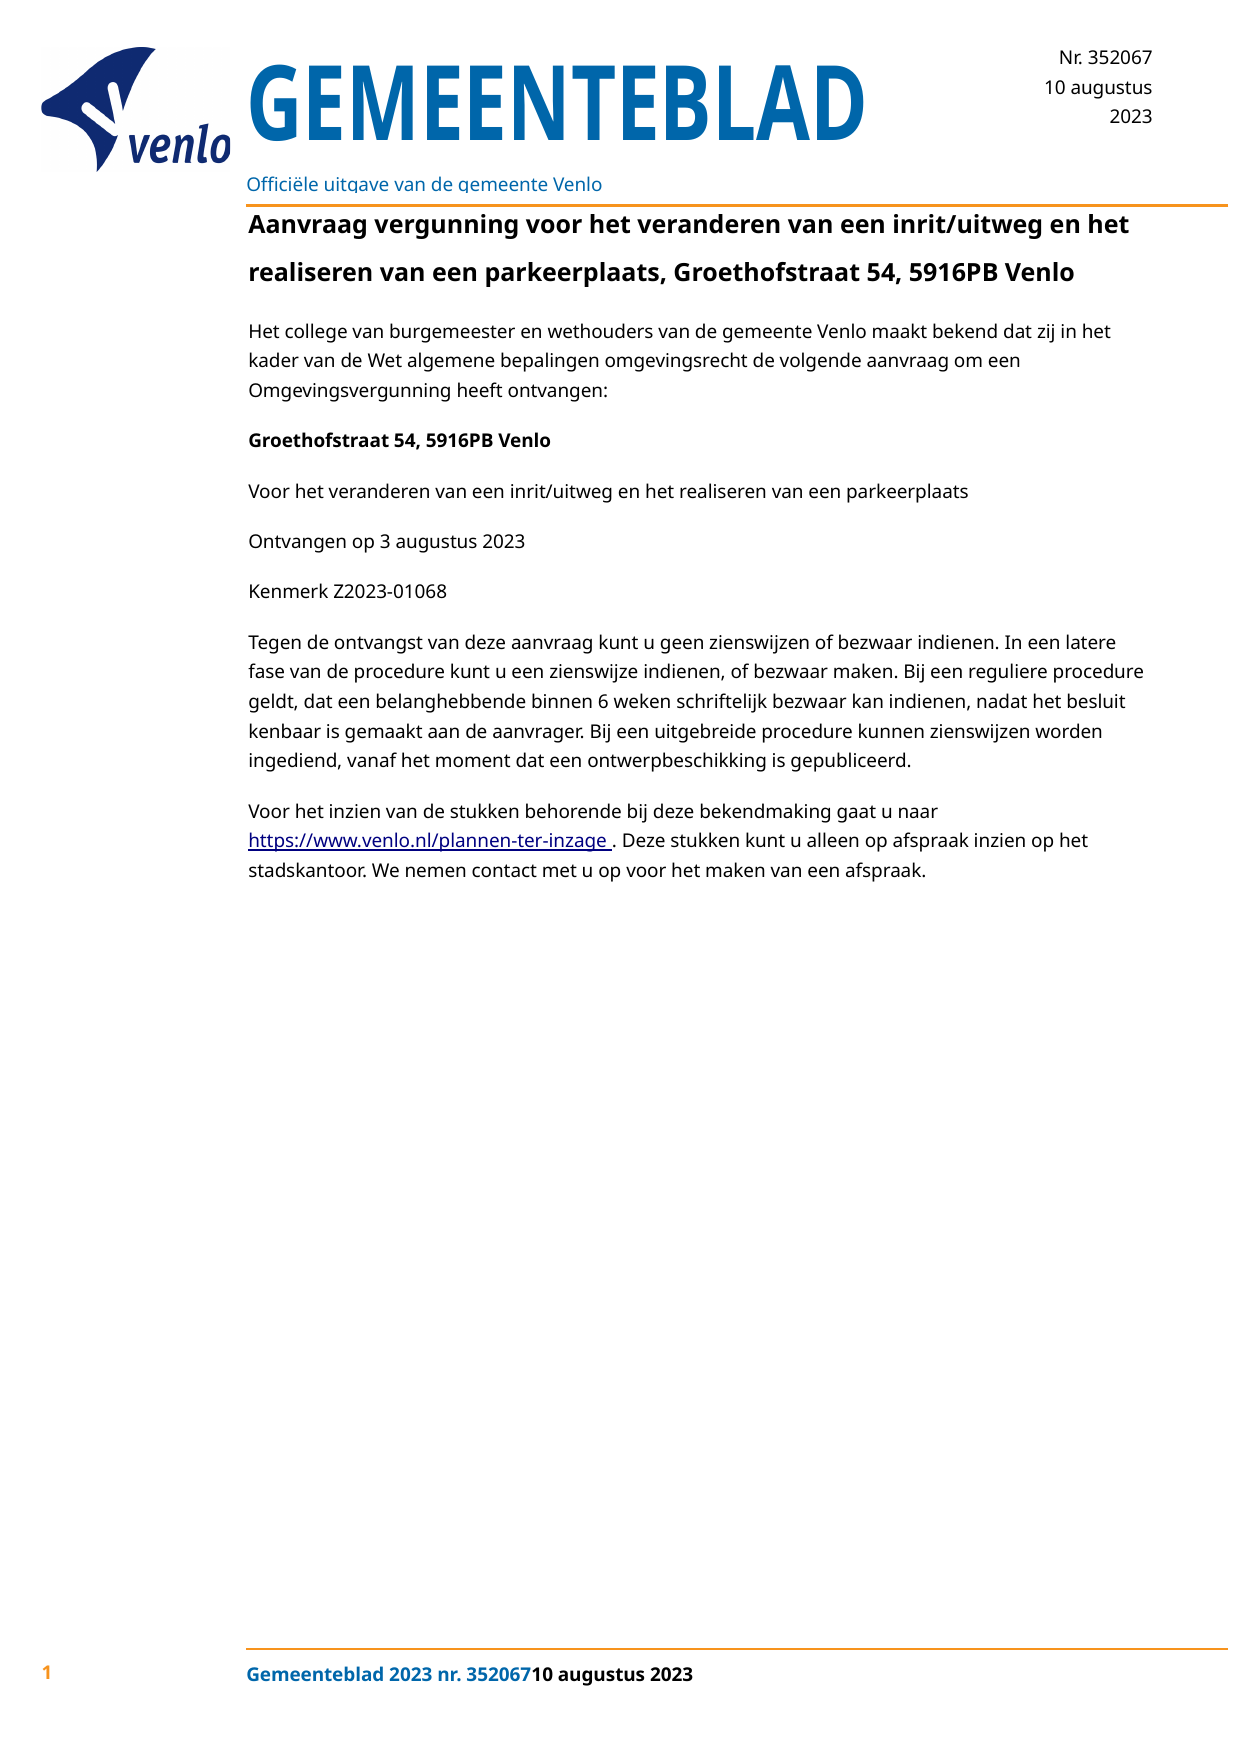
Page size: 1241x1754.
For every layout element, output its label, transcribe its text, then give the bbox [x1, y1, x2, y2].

text Aanvraag vergunning voor het veranderen van een inrit/uitweg en het realiseren van een parkeerplaats, Groethofstraat 54, 5916PB Venlo [248, 207, 1152, 288]
text Groethofstraat 54, 5916PB Venlo [248, 427, 1152, 453]
text Voor het veranderen van een inrit/uitweg en het realiseren van een parkeerplaats [248, 478, 1152, 504]
text Ontvangen op 3 augustus 2023 [248, 528, 1152, 554]
text Voor het inzien van de stukken behorende bij deze bekendmaking gaat u naar https://www.venlo.nl/plannen-ter-inzage . Deze stukken kunt u alleen op afspraak inzien op het stadskantoor. We nemen contact met u op voor het maken van een afspraak. [248, 798, 1152, 883]
text Tegen de ontvangst van deze aanvraag kunt u geen zienswijzen of bezwaar indienen. In een latere fase van de procedure kunt u een zienswijze indienen, of bezwaar maken. Bij een reguliere procedure geldt, dat een belanghebbende binnen 6 weken schriftelijk bezwaar kan indienen, nadat het besluit kenbaar is gemaakt aan de aanvrager. Bij een uitgebreide procedure kunnen zienswijzen worden ingediend, vanaf het moment dat een ontwerpbeschikking is gepubliceerd. [248, 629, 1152, 773]
text Kenmerk Z2023-01068 [248, 579, 1152, 604]
picture [41, 47, 231, 172]
text Het college van burgemeester en wethouders van de gemeente Venlo maakt bekend dat zij in het kader van de Wet algemene bepalingen omgevingsrecht de volgende aanvraag om een Omgevingsvergunning heeft ontvangen: [248, 318, 1152, 403]
